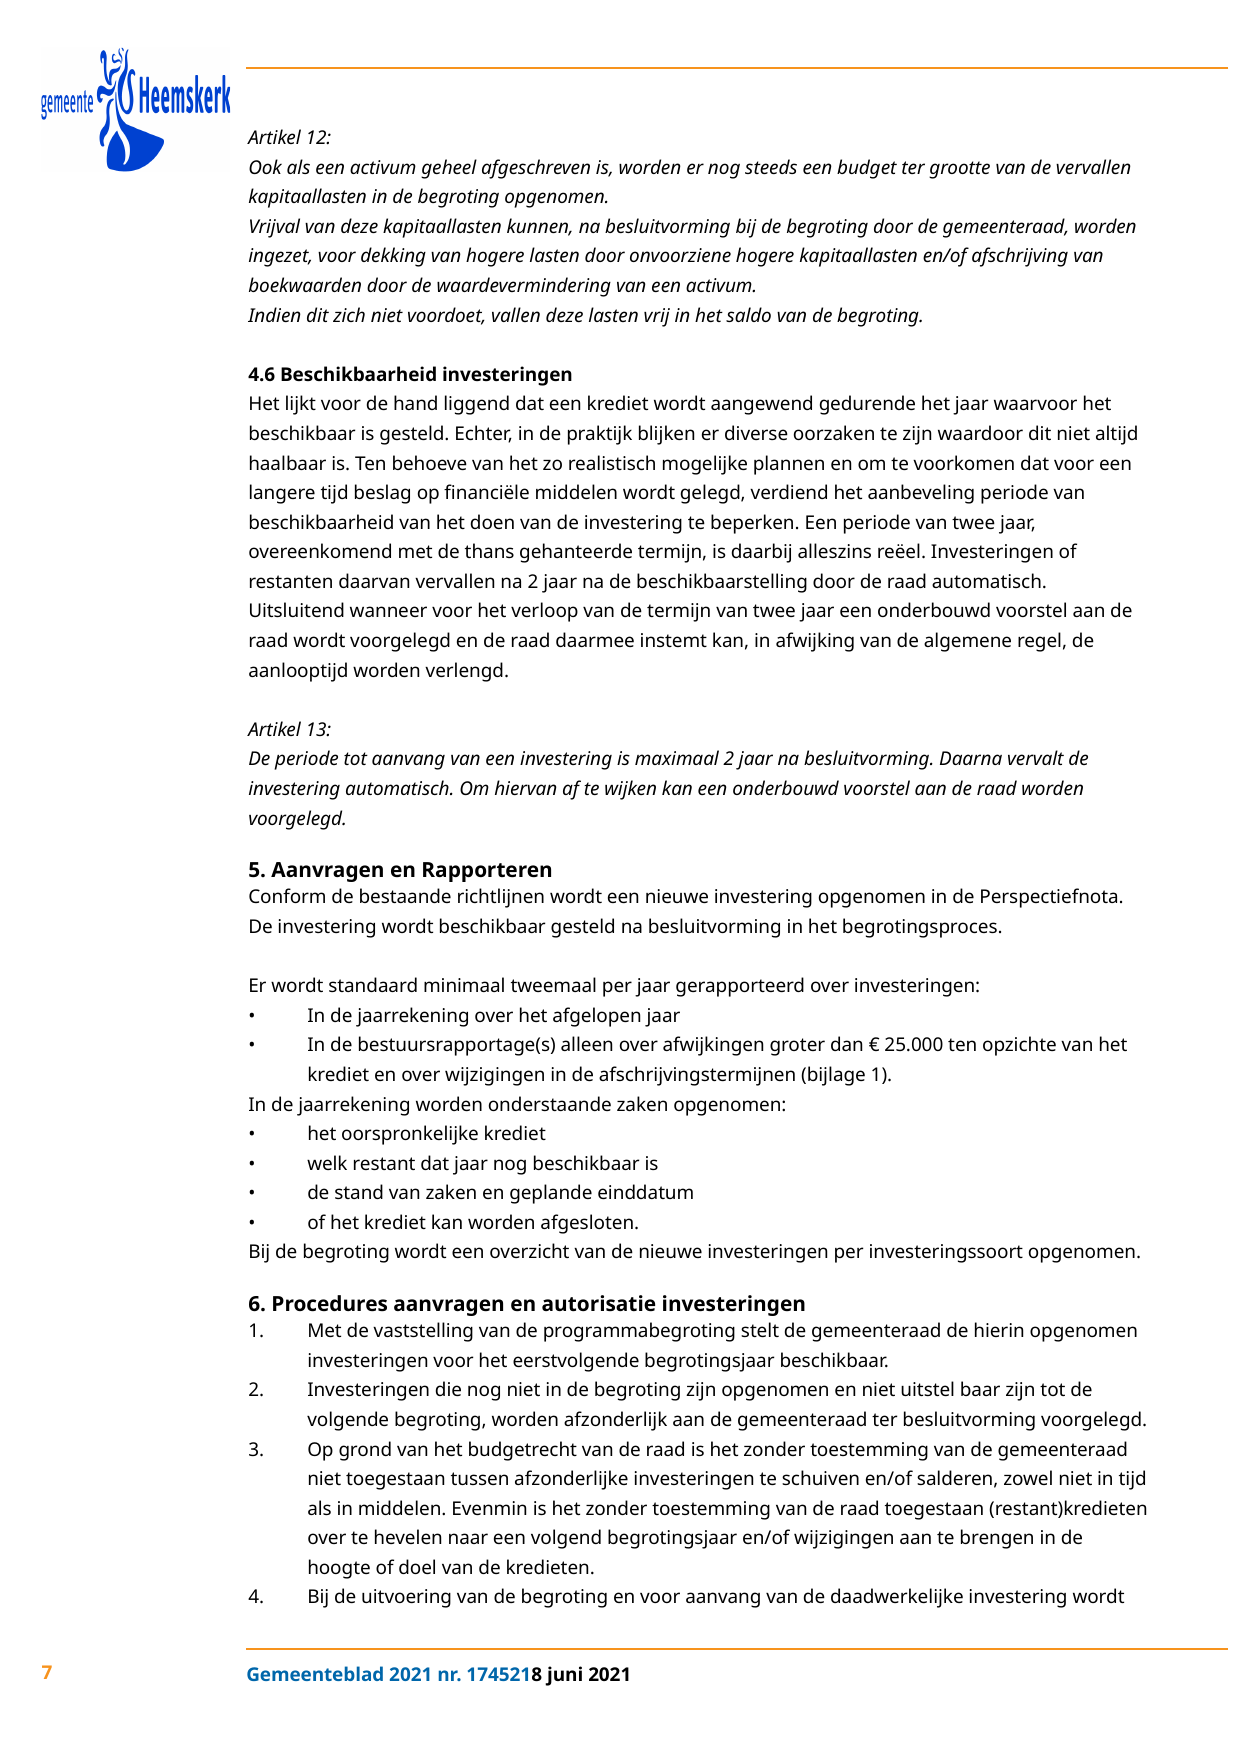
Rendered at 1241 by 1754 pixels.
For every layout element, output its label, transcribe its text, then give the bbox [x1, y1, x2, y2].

list het oorspronkelijke krediet [248, 1120, 1152, 1146]
text Bij de begroting wordt een overzicht van de nieuwe investeringen per investeringssoort opgenomen. [248, 1239, 1152, 1264]
text Artikel 12: [248, 124, 1152, 150]
text Ook als een activum geheel afgeschreven is, worden er nog steeds een budget ter grootte van de vervallen kapitaallasten in de begroting opgenomen. [248, 154, 1152, 209]
text In de jaarrekening worden onderstaande zaken opgenomen: [248, 1091, 1152, 1116]
text Het lijkt voor de hand liggend dat een krediet wordt aangewend gedurende het jaar waarvoor het beschikbaar is gesteld. Echter, in de praktijk blijken er diverse oorzaken te zijn waardoor dit niet altijd haalbaar is. Ten behoeve van het zo realistisch mogelijke plannen en om te voorkomen dat voor een langere tijd beslag op financiële middelen wordt gelegd, verdiend het aanbeveling periode van beschikbaarheid van het doen van de investering te beperken. Een periode van twee jaar, overeenkomend met de thans gehanteerde termijn, is daarbij alleszins reëel. Investeringen of restanten daarvan vervallen na 2 jaar na de beschikbaarstelling door de raad automatisch. [248, 391, 1152, 594]
list welk restant dat jaar nog beschikbaar is [248, 1150, 1152, 1176]
list In de bestuursrapportage(s) alleen over afwijkingen groter dan € 25.000 ten opzichte van het krediet en over wijzigingen in de afschrijvingstermijnen (bijlage 1). [248, 1032, 1152, 1087]
list In de jaarrekening over het afgelopen jaar [248, 1002, 1152, 1028]
text Uitsluitend wanneer voor het verloop van de termijn van twee jaar een onderbouwd voorstel aan de raad wordt voorgelegd en de raad daarmee instemt kan, in afwijking van de algemene regel, de aanlooptijd worden verlengd. [248, 598, 1152, 683]
list of het krediet kan worden afgesloten. [248, 1209, 1152, 1235]
text 4.6 Beschikbaarheid investeringen [248, 361, 1152, 387]
text 6. Procedures aanvragen en autorisatie investeringen [248, 1289, 1152, 1317]
text 5. Aanvragen en Rapporteren [248, 855, 1152, 884]
text Artikel 13: [248, 716, 1152, 742]
text De periode tot aanvang van een investering is maximaal 2 jaar na besluitvorming. Daarna vervalt de investering automatisch. Om hiervan af te wijken kan een onderbouwd voorstel aan de raad worden voorgelegd. [248, 746, 1152, 831]
text Er wordt standaard minimaal tweemaal per jaar gerapporteerd over investeringen: [248, 972, 1152, 998]
list de stand van zaken en geplande einddatum [248, 1179, 1152, 1205]
text Vrijval van deze kapitaallasten kunnen, na besluitvorming bij de begroting door de gemeenteraad, worden ingezet, voor dekking van hogere lasten door onvoorziene hogere kapitaallasten en/of afschrijving van boekwaarden door de waardevermindering van een activum. [248, 213, 1152, 298]
list Met de vaststelling van de programmabegroting stelt de gemeenteraad de hierin opgenomen investeringen voor het eerstvolgende begrotingsjaar beschikbaar. [248, 1317, 1152, 1373]
text Indien dit zich niet voordoet, vallen deze lasten vrij in het saldo van de begroting. [248, 302, 1152, 328]
list Investeringen die nog niet in de begroting zijn opgenomen en niet uitstel baar zijn tot de volgende begroting, worden afzonderlijk aan de gemeenteraad ter besluitvorming voorgelegd. [248, 1377, 1152, 1432]
text Conform de bestaande richtlijnen wordt een nieuwe investering opgenomen in de Perspectiefnota. De investering wordt beschikbaar gesteld na besluitvorming in het begrotingsproces. [248, 884, 1152, 939]
picture [41, 47, 231, 172]
list Bij de uitvoering van de begroting en voor aanvang van de daadwerkelijke investering wordt [248, 1584, 1152, 1609]
list Op grond van het budgetrecht van de raad is het zonder toestemming van de gemeenteraad niet toegestaan tussen afzonderlijke investeringen te schuiven en/of salderen, zowel niet in tijd als in middelen. Evenmin is het zonder toestemming van de raad toegestaan (restant)kredieten over te hevelen naar een volgend begrotingsjaar en/of wijzigingen aan te brengen in de hoogte of doel van de kredieten. [248, 1436, 1152, 1580]
